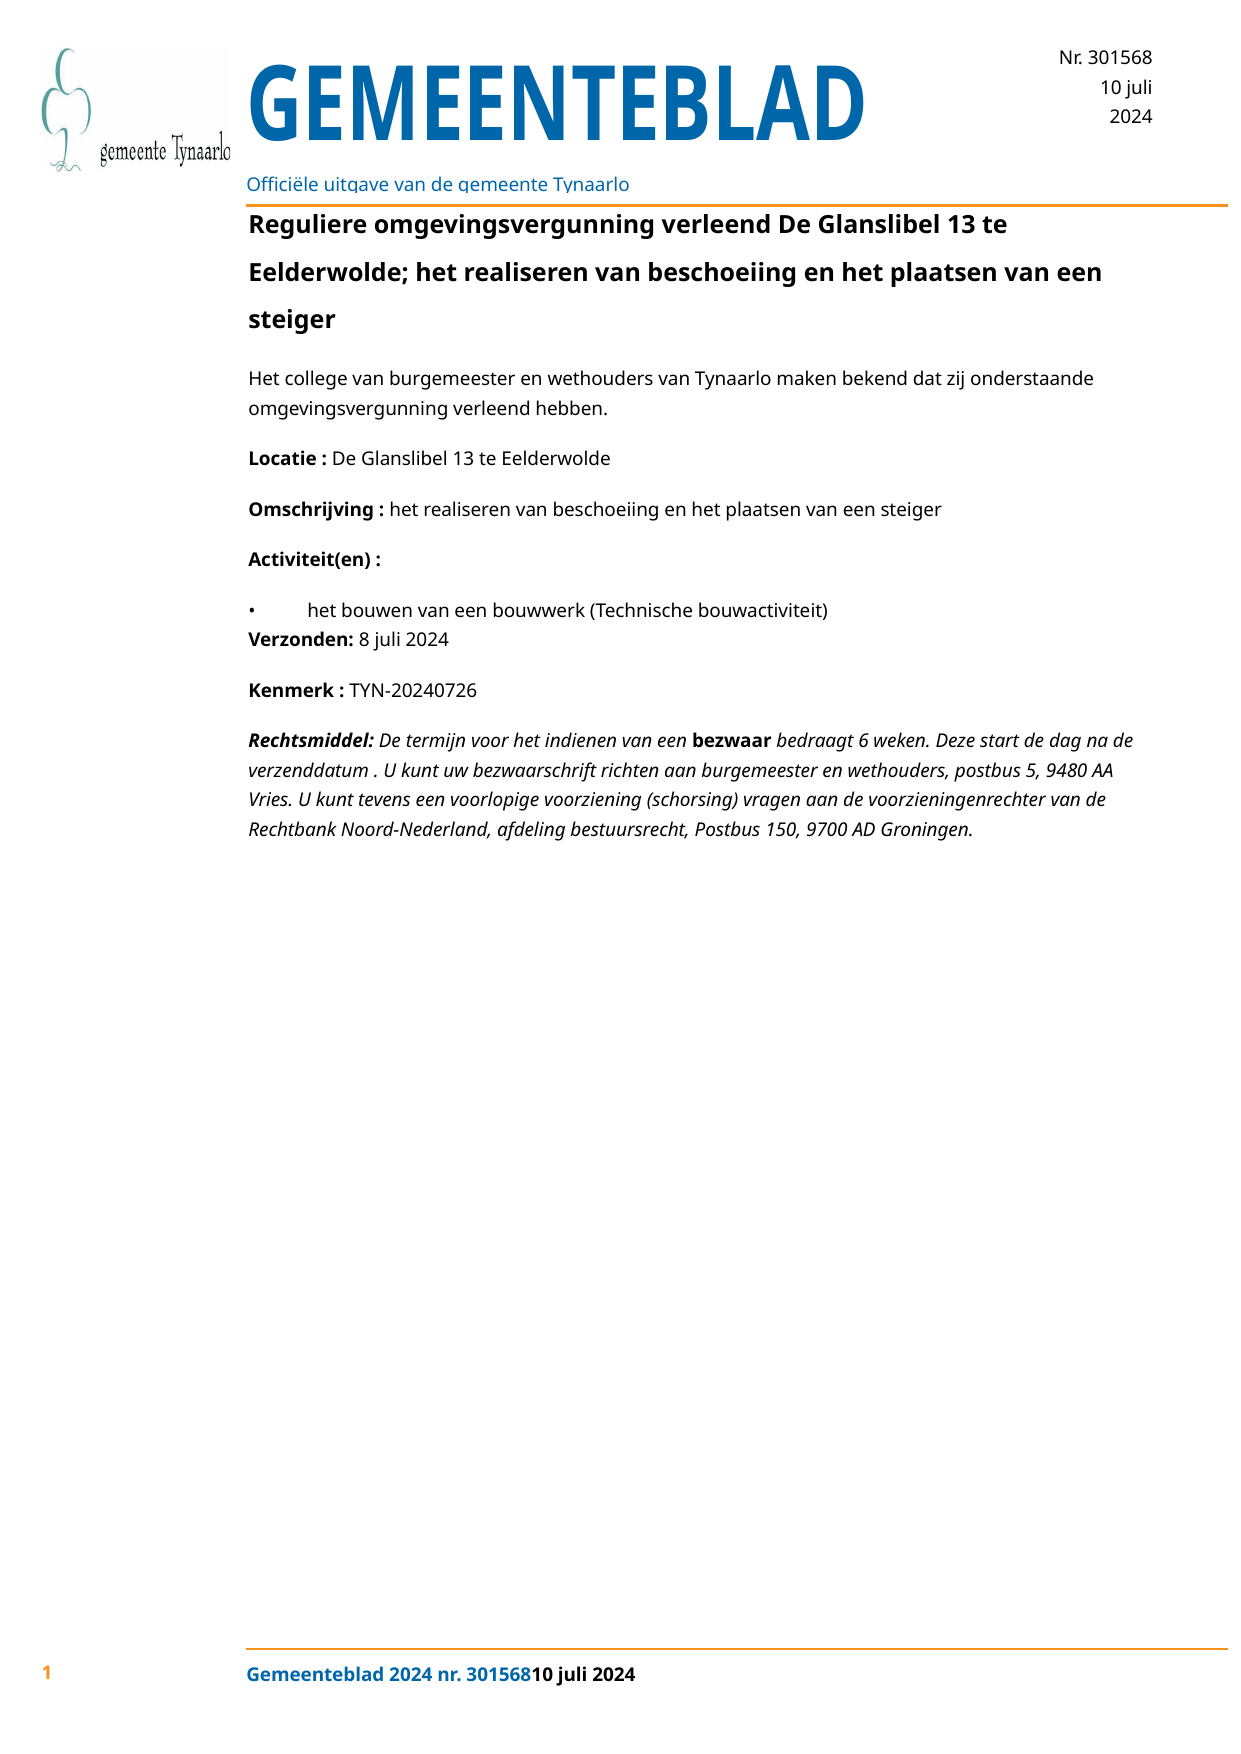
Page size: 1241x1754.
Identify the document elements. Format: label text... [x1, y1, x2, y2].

text Reguliere omgevingsvergunning verleend De Glanslibel 13 te Eelderwolde; het realiseren van beschoeiing en het plaatsen van een steiger [248, 207, 1152, 336]
text Activiteit(en) : [248, 546, 1152, 572]
text Het college van burgemeester en wethouders van Tynaarlo maken bekend dat zij onderstaande omgevingsvergunning verleend hebben. [248, 366, 1152, 421]
text Kenmerk : TYN-20240726 [248, 677, 1152, 702]
text Rechtsmiddel: De termijn voor het indienen van een bezwaar bedraagt 6 weken. Deze start de dag na de verzenddatum . U kunt uw bezwaarschrift richten aan burgemeester en wethouders, postbus 5, 9480 AA Vries. U kunt tevens een voorlopige voorziening (schorsing) vragen aan de voorzieningenrechter van de Rechtbank Noord-Nederland, afdeling bestuursrecht, Postbus 150, 9700 AD Groningen. [248, 727, 1152, 842]
text Verzonden: 8 juli 2024 [248, 626, 1152, 652]
picture [41, 47, 231, 172]
text Omschrijving : het realiseren van beschoeiing en het plaatsen van een steiger [248, 496, 1152, 522]
text Locatie : De Glanslibel 13 te Eelderwolde [248, 446, 1152, 471]
list het bouwen van een bouwwerk (Technische bouwactiviteit) [248, 597, 1152, 622]
